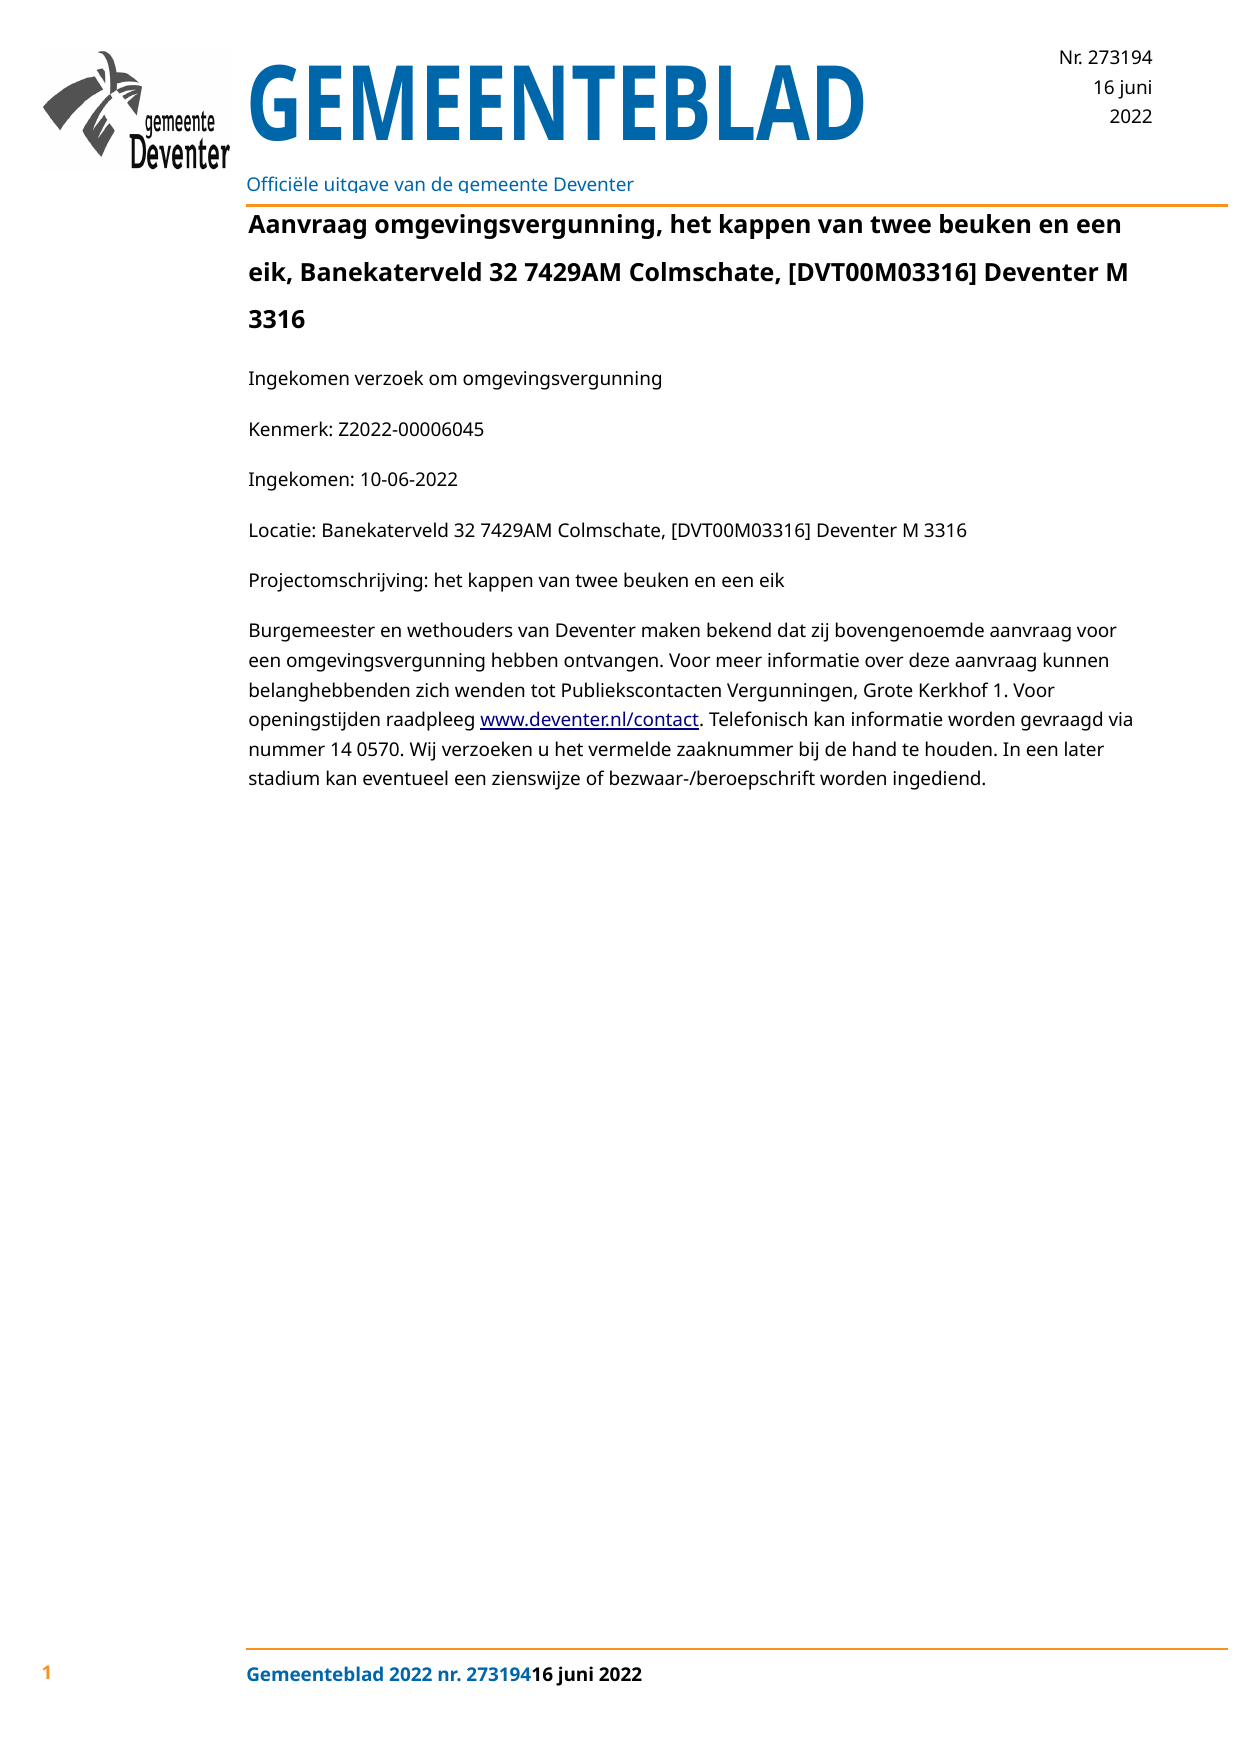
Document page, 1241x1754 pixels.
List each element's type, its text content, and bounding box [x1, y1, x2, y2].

text Aanvraag omgevingsvergunning, het kappen van twee beuken en een eik, Banekaterveld 32 7429AM Colmschate, [DVT00M03316] Deventer M 3316 [248, 207, 1152, 336]
picture [41, 47, 231, 172]
text Projectomschrijving: het kappen van twee beuken en een eik [248, 567, 1152, 593]
text Burgemeester en wethouders van Deventer maken bekend dat zij bovengenoemde aanvraag voor een omgevingsvergunning hebben ontvangen. Voor meer informatie over deze aanvraag kunnen belanghebbenden zich wenden tot Publiekscontacten Vergunningen, Grote Kerkhof 1. Voor openingstijden raadpleeg www.deventer.nl/contact. Telefonisch kan informatie worden gevraagd via nummer 14 0570. Wij verzoeken u het vermelde zaaknummer bij de hand te houden. In een later stadium kan eventueel een zienswijze of bezwaar-/beroepschrift worden ingediend. [248, 618, 1152, 791]
text Ingekomen verzoek om omgevingsvergunning [248, 366, 1152, 391]
text Locatie: Banekaterveld 32 7429AM Colmschate, [DVT00M03316] Deventer M 3316 [248, 517, 1152, 542]
text Kenmerk: Z2022-00006045 [248, 416, 1152, 442]
text Ingekomen: 10-06-2022 [248, 466, 1152, 492]
